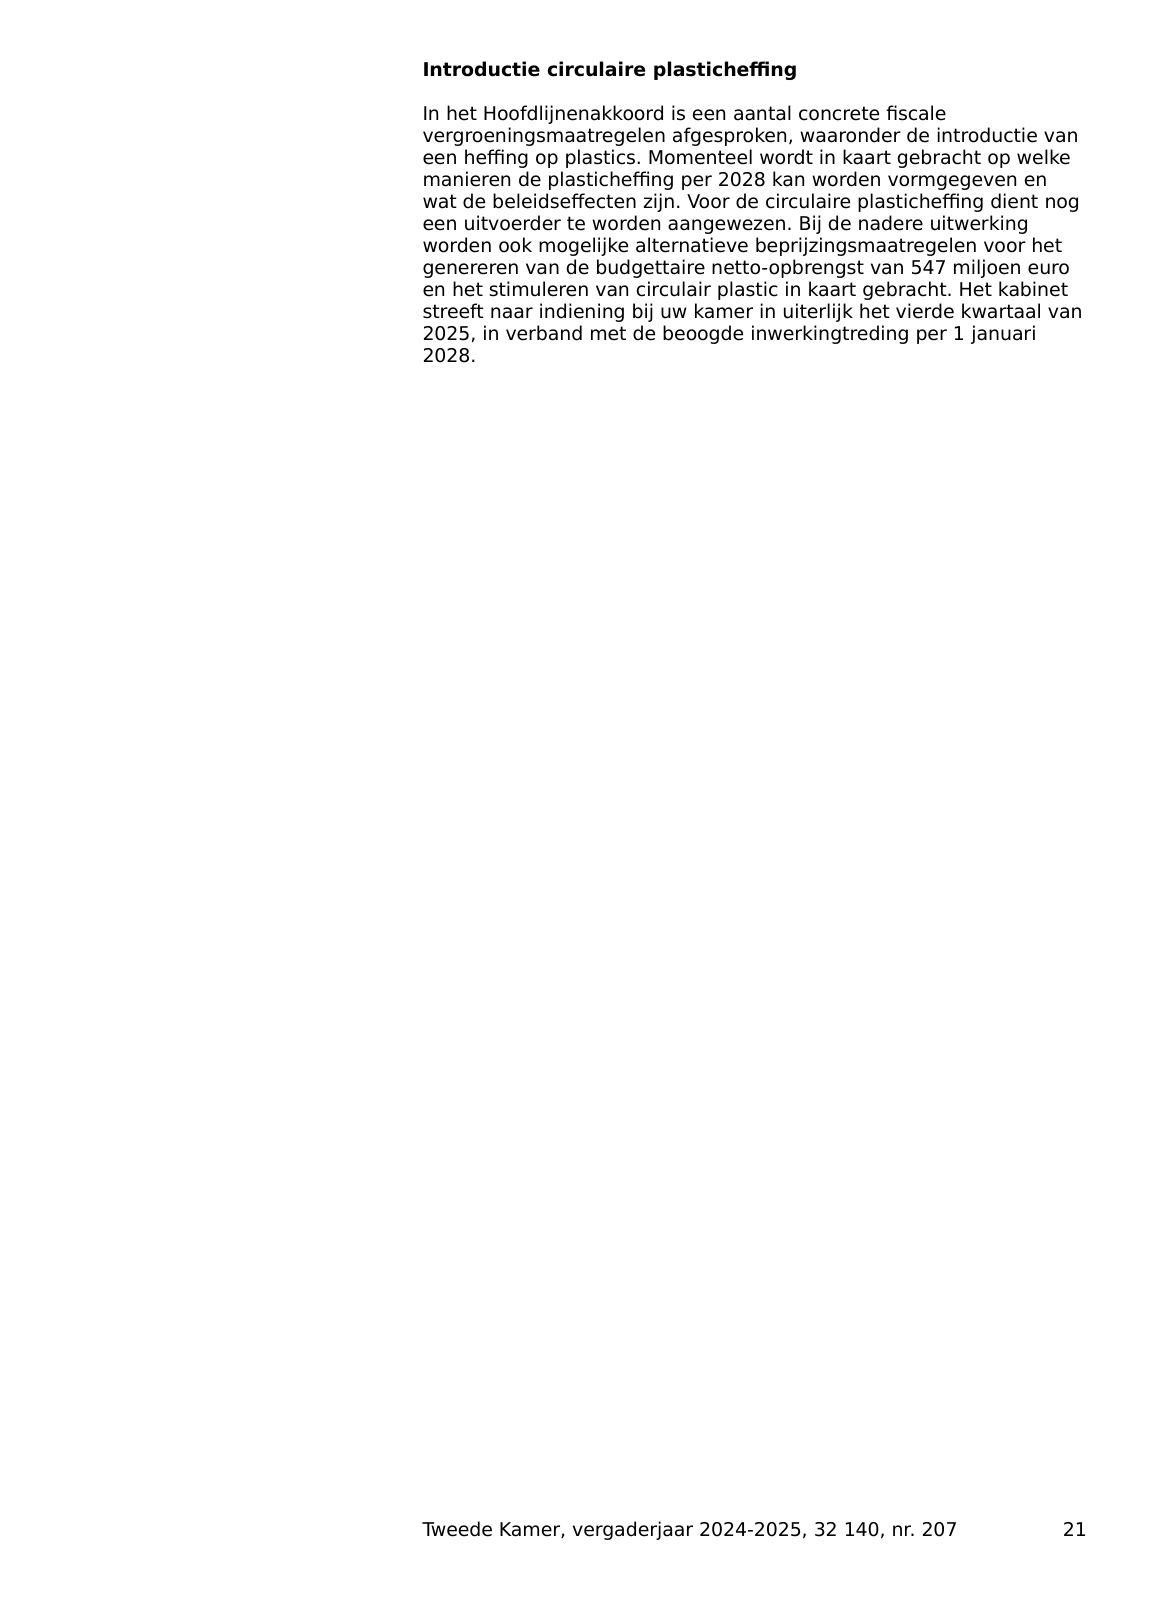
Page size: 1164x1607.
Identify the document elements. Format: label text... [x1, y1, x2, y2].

text In het Hoofdlijnenakkoord is een aantal concrete fiscale vergroeningsmaatregelen afgesproken, waaronder de introductie van een heffing op plastics. Momenteel wordt in kaart gebracht op welke manieren de plasticheffing per 2028 kan worden vormgegeven en wat de beleidseffecten zijn. Voor de circulaire plasticheffing dient nog een uitvoerder te worden aangewezen. Bij de nadere uitwerking worden ook mogelijke alternatieve beprijzingsmaatregelen voor het genereren van de budgettaire netto-opbrengst van 547 miljoen euro en het stimuleren van circulair plastic in kaart gebracht. Het kabinet streeft naar indiening bij uw kamer in uiterlijk het vierde kwartaal van 2025, in verband met de beoogde inwerkingtreding per 1 januari 2028. [422, 103, 1087, 367]
subtitle Introductie circulaire plasticheffing [422, 59, 1087, 81]
